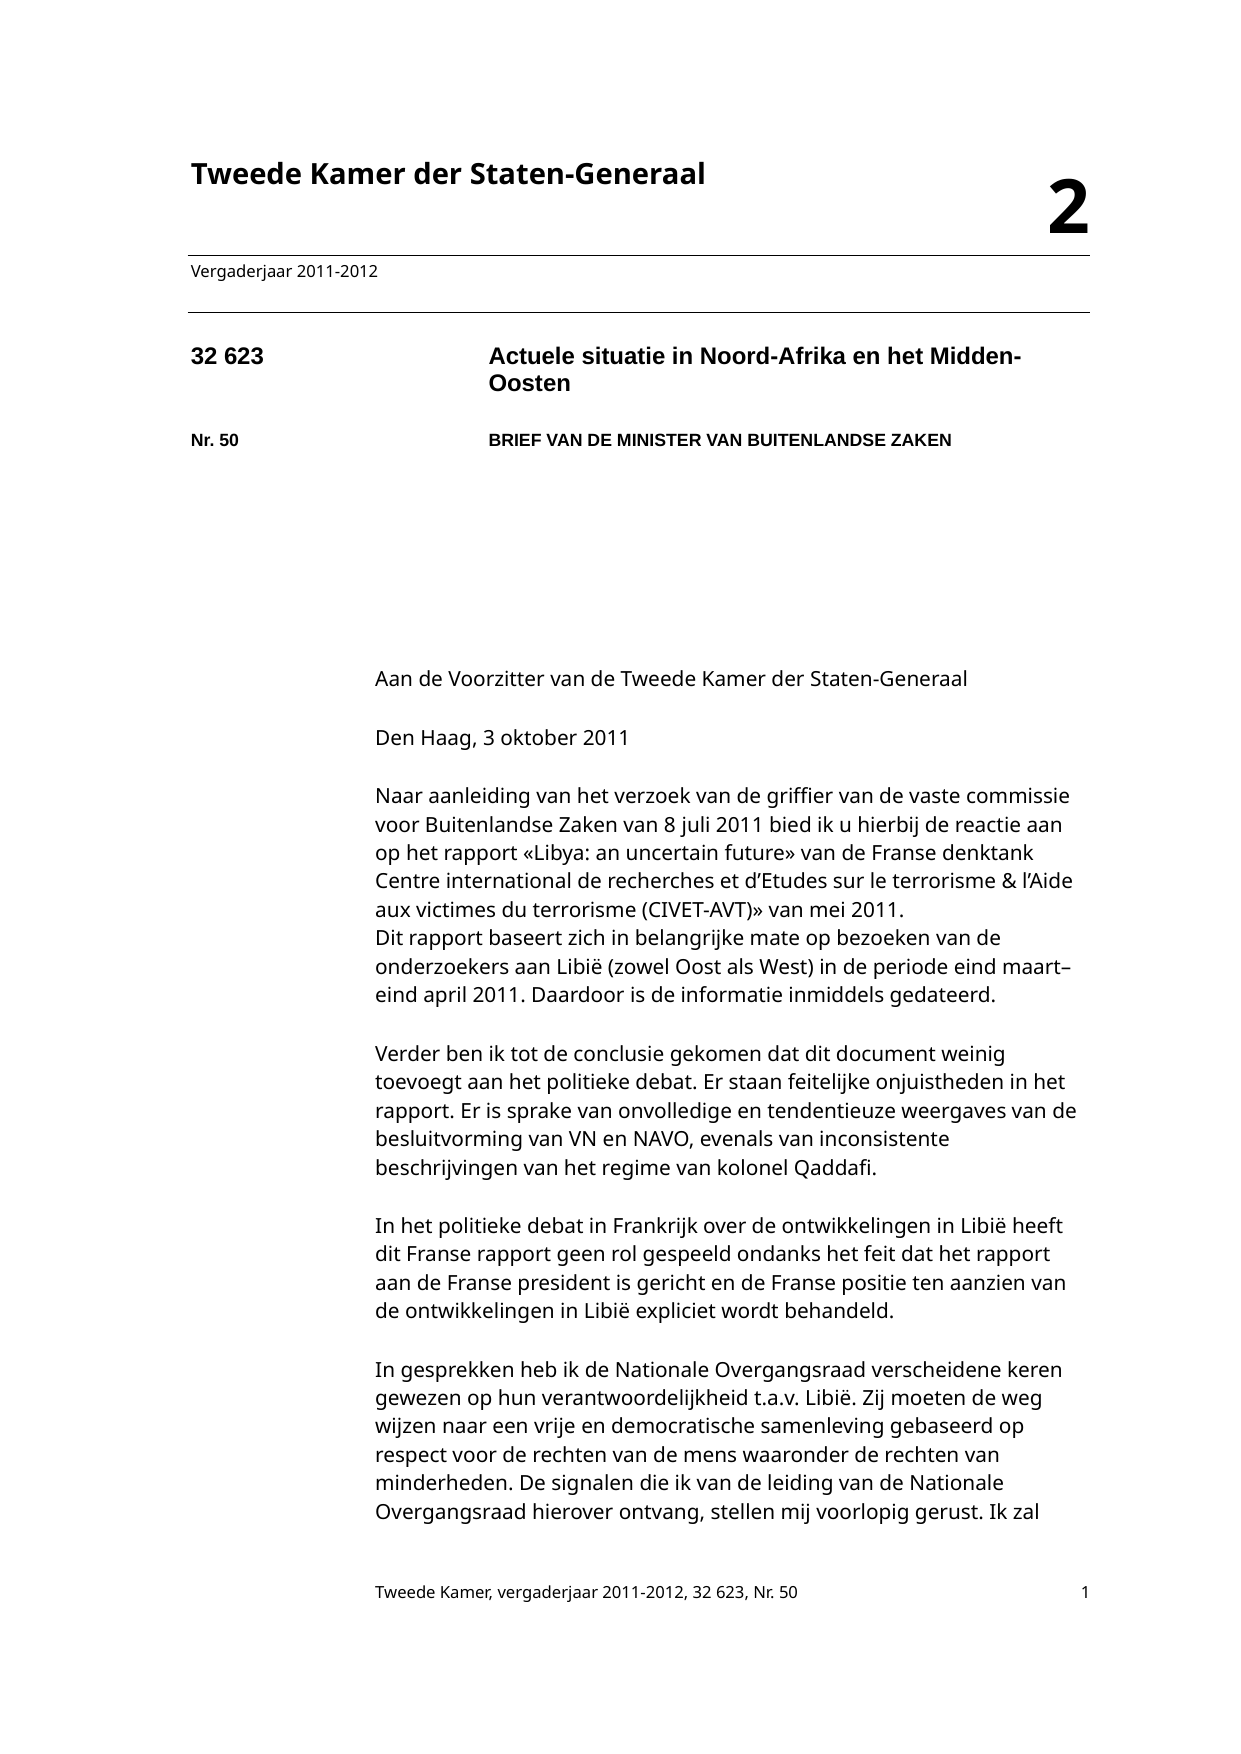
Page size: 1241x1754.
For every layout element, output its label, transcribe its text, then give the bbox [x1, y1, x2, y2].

text In gesprekken heb ik de Nationale Overgangsraad verscheidene keren gewezen op hun verantwoordelijkheid t.a.v. Libië. Zij moeten de weg wijzen naar een vrije en democratische samenleving gebaseerd op respect voor de rechten van de mens waaronder de rechten van minderheden. De signalen die ik van de leiding van de Nationale Overgangsraad hierover ontvang, stellen mij voorlopig gerust. Ik zal [375, 1355, 1090, 1525]
text Dit rapport baseert zich in belangrijke mate op bezoeken van de onderzoekers aan Libië (zowel Oost als West) in de periode eind maart–eind april 2011. Daardoor is de informatie inmiddels gedateerd. [375, 923, 1090, 1009]
table_cell Vergaderjaar 2011-2012 [188, 256, 485, 312]
table_cell BRIEF VAN DE MINISTER VAN BUITENLANDSE ZAKEN [485, 427, 1090, 546]
table_cell Actuele situatie in Noord-Afrika en het Midden-Oosten [485, 339, 1090, 427]
text Den Haag, 3 oktober 2011 [375, 723, 1090, 751]
table_header 2 [910, 150, 1090, 255]
table_cell 32 623 [188, 339, 485, 427]
table_cell [485, 313, 1090, 339]
table_cell [485, 256, 1090, 312]
table_header Tweede Kamer der Staten-Generaal [188, 150, 909, 255]
text Aan de Voorzitter van de Tweede Kamer der Staten-Generaal [375, 664, 1090, 693]
text Naar aanleiding van het verzoek van de griffier van de vaste commissie voor Buitenlandse Zaken van 8 juli 2011 bied ik u hierbij de reactie aan op het rapport «Libya: an uncertain future» van de Franse denktank Centre international de recherches et d’Etudes sur le terrorisme & l’Aide aux victimes du terrorisme (CIVET-AVT)» van mei 2011. [375, 781, 1090, 923]
text In het politieke debat in Frankrijk over de ontwikkelingen in Libië heeft dit Franse rapport geen rol gespeeld ondanks het feit dat het rapport aan de Franse president is gericht en de Franse positie ten aanzien van de ontwikkelingen in Libië expliciet wordt behandeld. [375, 1211, 1090, 1325]
table_cell [188, 313, 485, 339]
text Verder ben ik tot de conclusie gekomen dat dit document weinig toevoegt aan het politieke debat. Er staan feitelijke onjuistheden in het rapport. Er is sprake van onvolledige en tendentieuze weergaves van de besluitvorming van VN en NAVO, evenals van inconsistente beschrijvingen van het regime van kolonel Qaddafi. [375, 1039, 1090, 1181]
table_cell Nr. 50 [188, 427, 485, 546]
